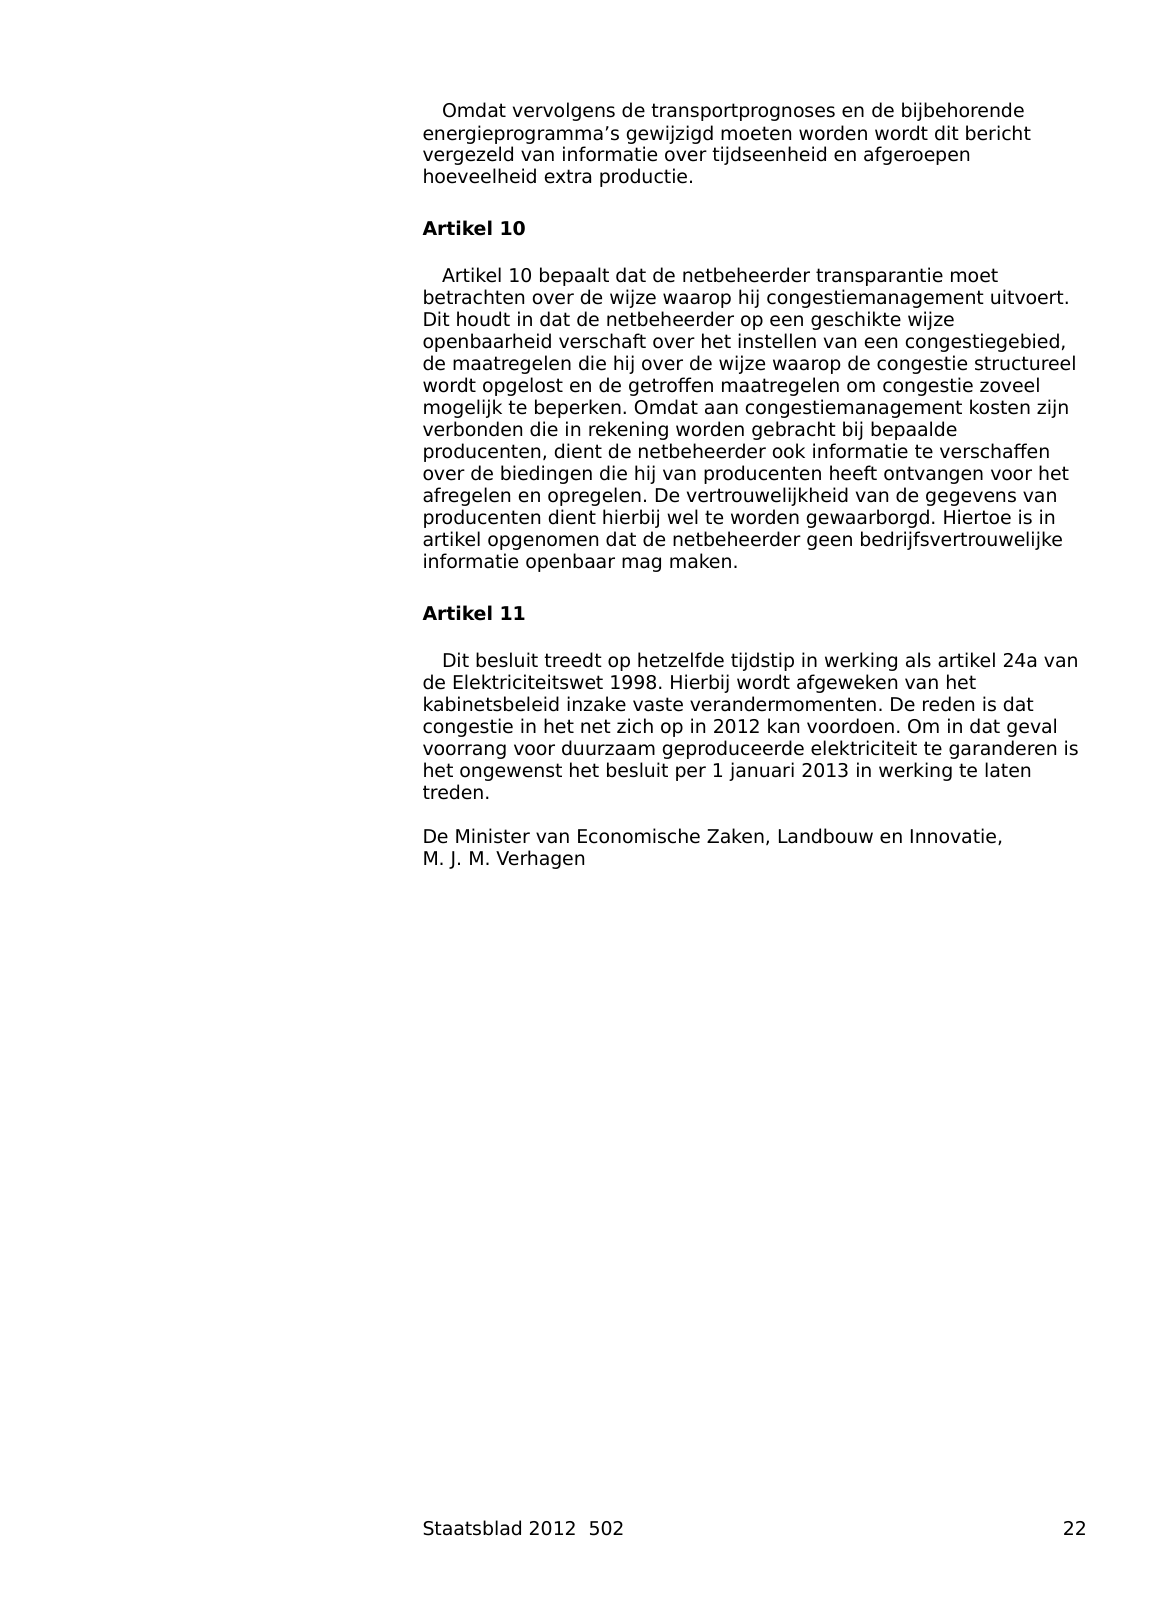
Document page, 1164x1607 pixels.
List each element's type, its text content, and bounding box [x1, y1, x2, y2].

text De Minister van Economische Zaken, Landbouw en Innovatie, M. J. M. Verhagen [422, 826, 1087, 870]
subtitle Artikel 10 [422, 218, 1087, 240]
text Omdat vervolgens de transportprognoses en de bijbehorende energieprogramma’s gewijzigd moeten worden wordt dit bericht vergezeld van informatie over tijdseenheid en afgeroepen hoeveelheid extra productie. [422, 100, 1087, 188]
subtitle Artikel 11 [422, 603, 1087, 625]
text Artikel 10 bepaalt dat de netbeheerder transparantie moet betrachten over de wijze waarop hij congestiemanagement uitvoert. Dit houdt in dat de netbeheerder op een geschikte wijze openbaarheid verschaft over het instellen van een congestiegebied, de maatregelen die hij over de wijze waarop de congestie structureel wordt opgelost en de getroffen maatregelen om congestie zoveel mogelijk te beperken. Omdat aan congestiemanagement kosten zijn verbonden die in rekening worden gebracht bij bepaalde producenten, dient de netbeheerder ook informatie te verschaffen over de biedingen die hij van producenten heeft ontvangen voor het afregelen en opregelen. De vertrouwelijkheid van de gegevens van producenten dient hierbij wel te worden gewaarborgd. Hiertoe is in artikel opgenomen dat de netbeheerder geen bedrijfsvertrouwelijke informatie openbaar mag maken. [422, 265, 1087, 573]
text Dit besluit treedt op hetzelfde tijdstip in werking als artikel 24a van de Elektriciteitswet 1998. Hierbij wordt afgeweken van het kabinetsbeleid inzake vaste verandermomenten. De reden is dat congestie in het net zich op in 2012 kan voordoen. Om in dat geval voorrang voor duurzaam geproduceerde elektriciteit te garanderen is het ongewenst het besluit per 1 januari 2013 in werking te laten treden. [422, 650, 1087, 804]
